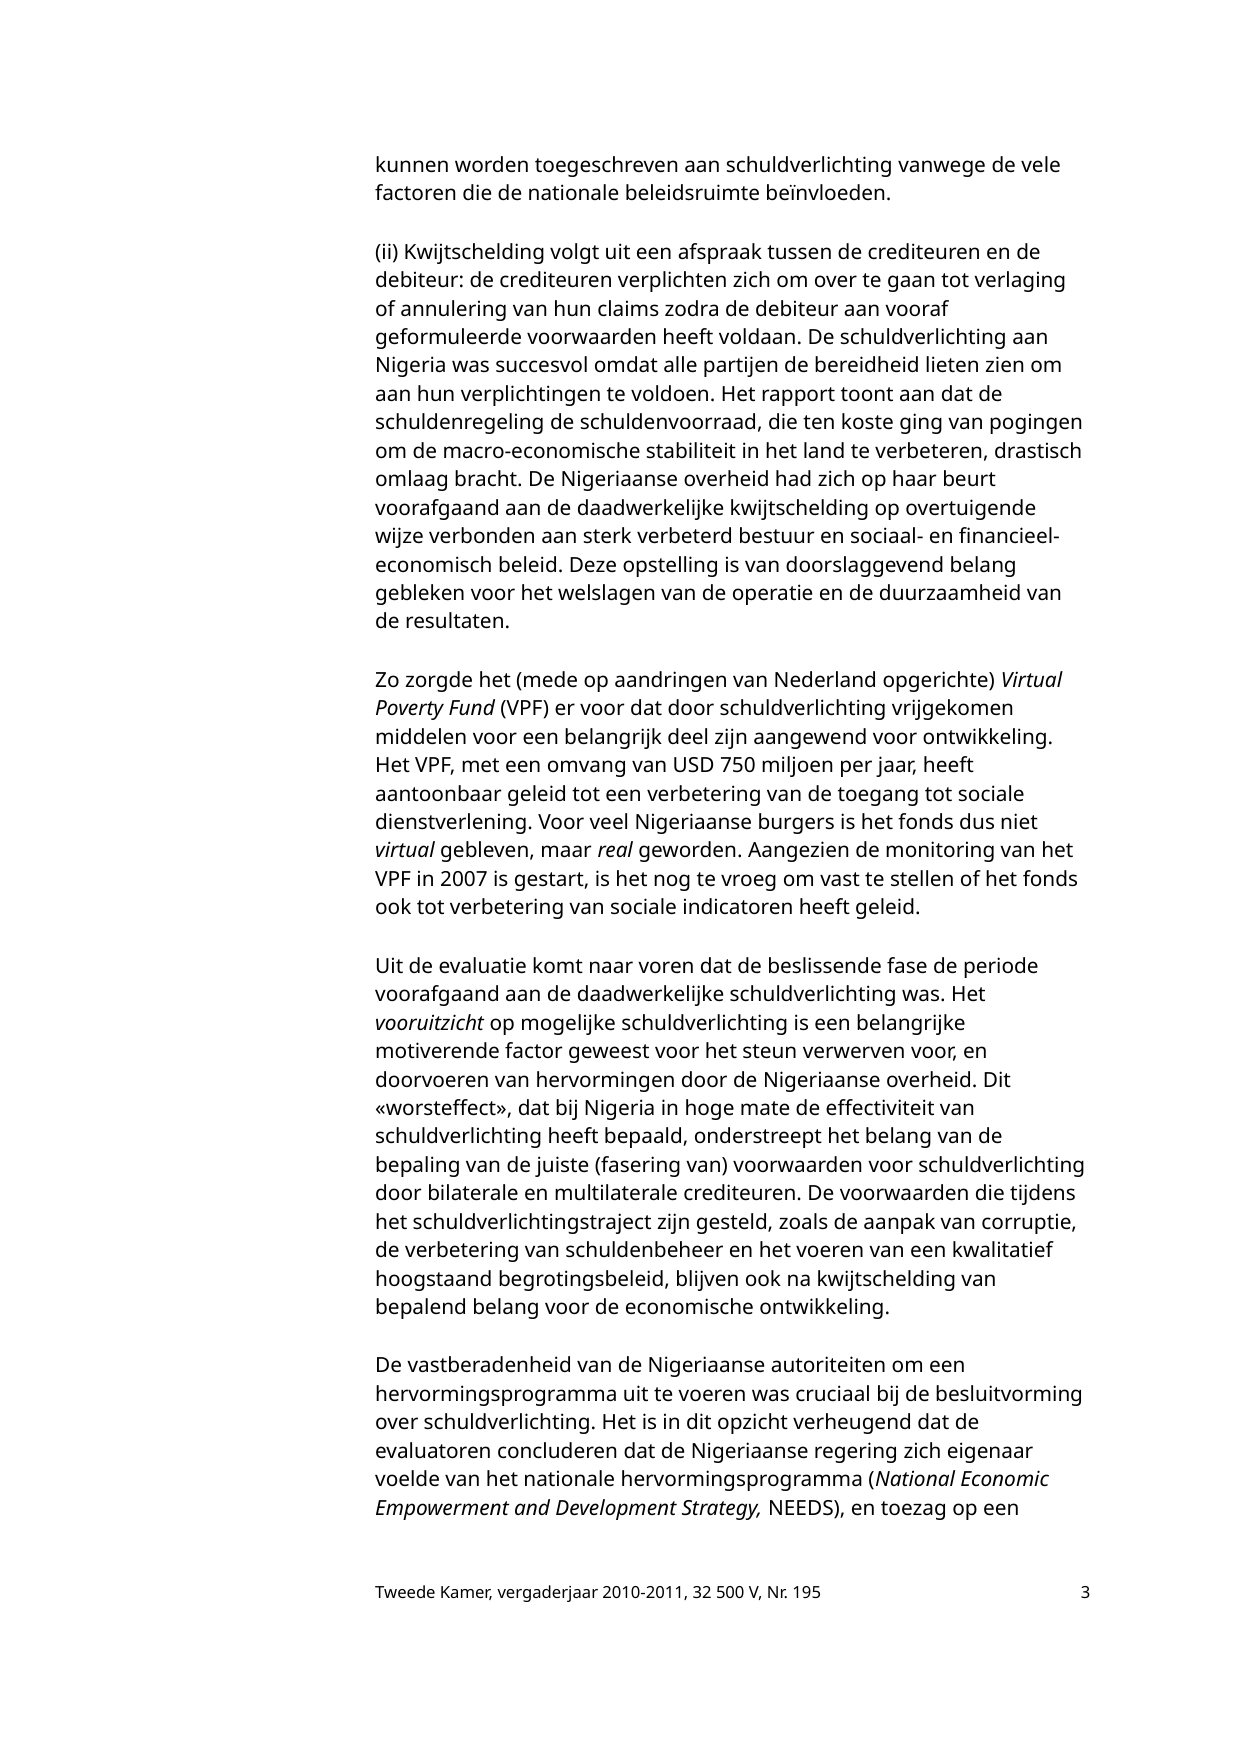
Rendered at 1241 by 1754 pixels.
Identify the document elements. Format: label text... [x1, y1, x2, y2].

text (ii) Kwijtschelding volgt uit een afspraak tussen de crediteuren en de debiteur: de crediteuren verplichten zich om over te gaan tot verlaging of annulering van hun claims zodra de debiteur aan vooraf geformuleerde voorwaarden heeft voldaan. De schuldverlichting aan Nigeria was succesvol omdat alle partijen de bereidheid lieten zien om aan hun verplichtingen te voldoen. Het rapport toont aan dat de schuldenregeling de schuldenvoorraad, die ten koste ging van pogingen om de macro-economische stabiliteit in het land te verbeteren, drastisch omlaag bracht. De Nigeriaanse overheid had zich op haar beurt voorafgaand aan de daadwerkelijke kwijtschelding op overtuigende wijze verbonden aan sterk verbeterd bestuur en sociaal- en financieel-economisch beleid. Deze opstelling is van doorslaggevend belang gebleken voor het welslagen van de operatie en de duurzaamheid van de resultaten. [375, 237, 1090, 635]
text Zo zorgde het (mede op aandringen van Nederland opgerichte) Virtual Poverty Fund (VPF) er voor dat door schuldverlichting vrijgekomen middelen voor een belangrijk deel zijn aangewend voor ontwikkeling. Het VPF, met een omvang van USD 750 miljoen per jaar, heeft aantoonbaar geleid tot een verbetering van de toegang tot sociale dienstverlening. Voor veel Nigeriaanse burgers is het fonds dus niet virtual gebleven, maar real geworden. Aangezien de monitoring van het VPF in 2007 is gestart, is het nog te vroeg om vast te stellen of het fonds ook tot verbetering van sociale indicatoren heeft geleid. [375, 665, 1090, 921]
text kunnen worden toegeschreven aan schuldverlichting vanwege de vele factoren die de nationale beleidsruimte beïnvloeden. [375, 150, 1090, 207]
text Uit de evaluatie komt naar voren dat de beslissende fase de periode voorafgaand aan de daadwerkelijke schuldverlichting was. Het vooruitzicht op mogelijke schuldverlichting is een belangrijke motiverende factor geweest voor het steun verwerven voor, en doorvoeren van hervormingen door de Nigeriaanse overheid. Dit «worsteffect», dat bij Nigeria in hoge mate de effectiviteit van schuldverlichting heeft bepaald, onderstreept het belang van de bepaling van de juiste (fasering van) voorwaarden voor schuldverlichting door bilaterale en multilaterale crediteuren. De voorwaarden die tijdens het schuldverlichtingstraject zijn gesteld, zoals de aanpak van corruptie, de verbetering van schuldenbeheer en het voeren van een kwalitatief hoogstaand begrotingsbeleid, blijven ook na kwijtschelding van bepalend belang voor de economische ontwikkeling. [375, 951, 1090, 1321]
text De vastberadenheid van de Nigeriaanse autoriteiten om een hervormingsprogramma uit te voeren was cruciaal bij de besluitvorming over schuldverlichting. Het is in dit opzicht verheugend dat de evaluatoren concluderen dat de Nigeriaanse regering zich eigenaar voelde van het nationale hervormingsprogramma (National Economic Empowerment and Development Strategy, NEEDS), en toezag op een [375, 1351, 1090, 1521]
